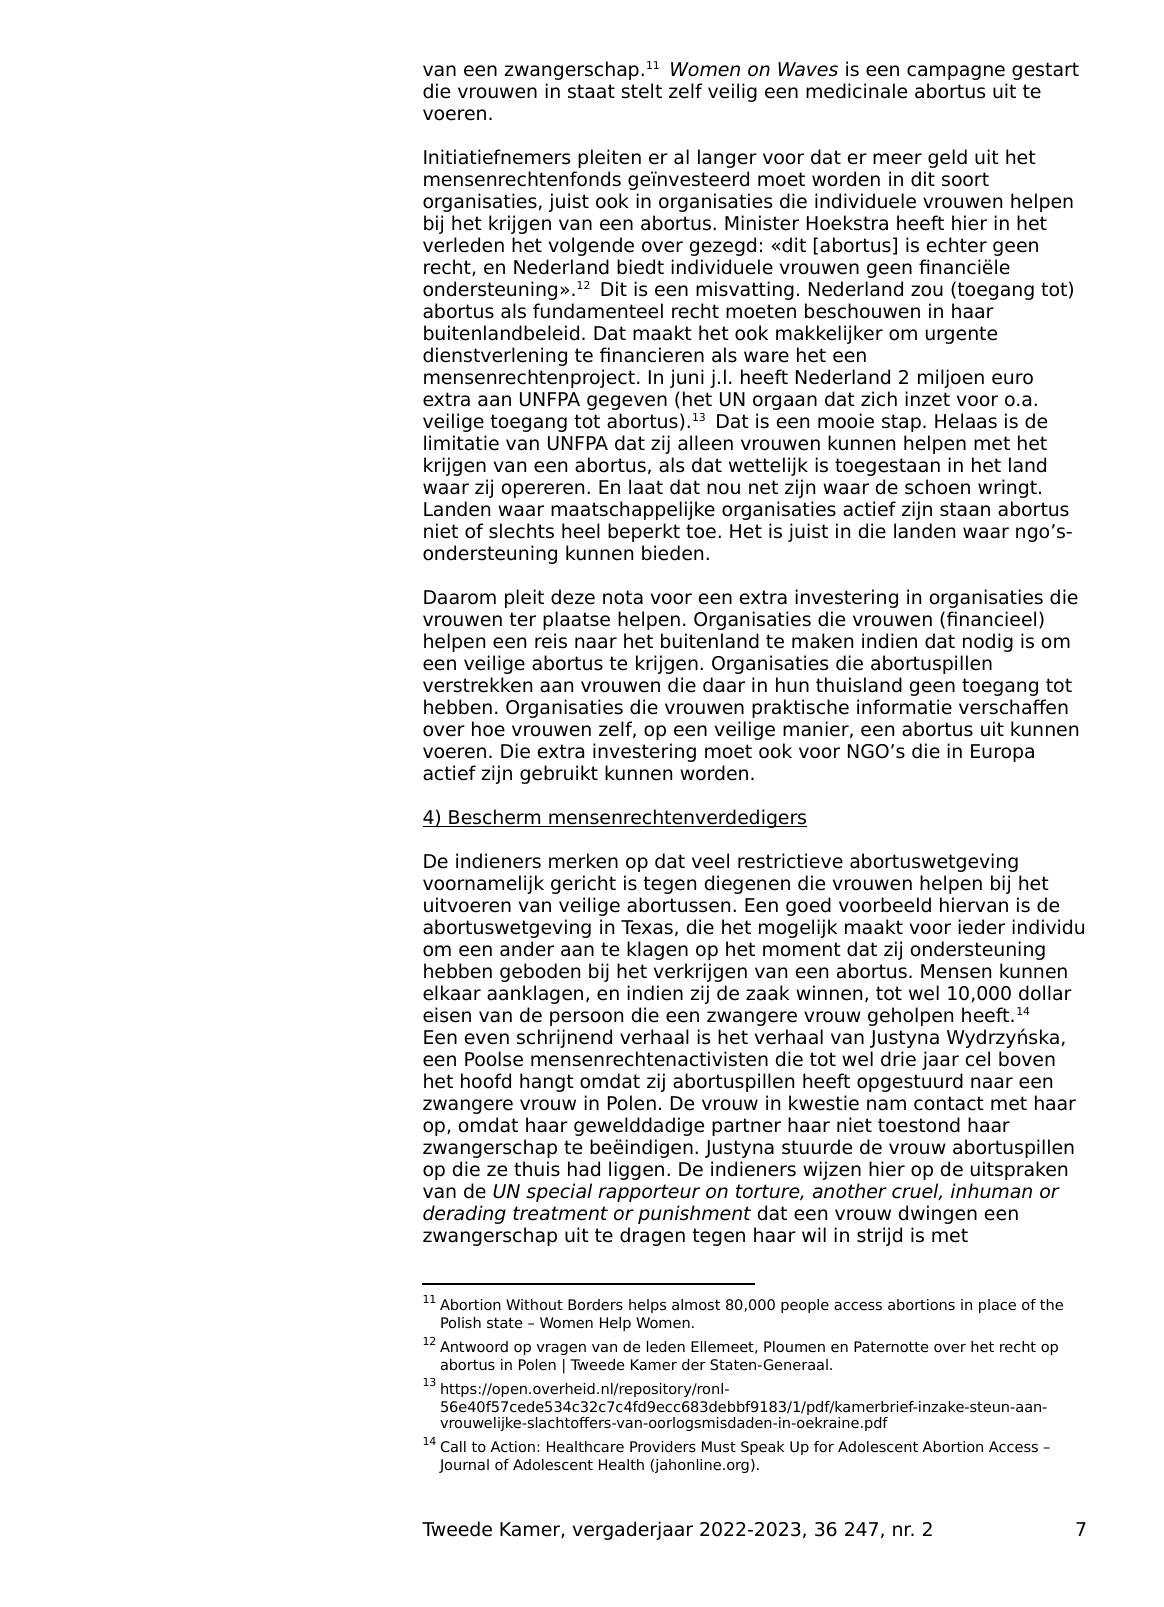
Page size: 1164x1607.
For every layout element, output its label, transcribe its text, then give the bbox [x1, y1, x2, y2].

text van een zwangerschap. Women on Waves is een campagne gestart die vrouwen in staat stelt zelf veilig een medicinale abortus uit te voeren. [422, 59, 1087, 125]
text Antwoord op vragen van de leden Ellemeet, Ploumen en Paternotte over het recht op abortus in Polen | Tweede Kamer der Staten-Generaal. [422, 1335, 1087, 1374]
text De indieners merken op dat veel restrictieve abortuswetgeving voornamelijk gericht is tegen diegenen die vrouwen helpen bij het uitvoeren van veilige abortussen. Een goed voorbeeld hiervan is de abortuswetgeving in Texas, die het mogelijk maakt voor ieder individu om een ander aan te klagen op het moment dat zij ondersteuning hebben geboden bij het verkrijgen van een abortus. Mensen kunnen elkaar aanklagen, en indien zij de zaak winnen, tot wel 10,000 dollar eisen van de persoon die een zwangere vrouw geholpen heeft. [422, 851, 1087, 1027]
text Call to Action: Healthcare Providers Must Speak Up for Adolescent Abortion Access – Journal of Adolescent Health (jahonline.org). [422, 1435, 1087, 1474]
text Daarom pleit deze nota voor een extra investering in organisaties die vrouwen ter plaatse helpen. Organisaties die vrouwen (financieel) helpen een reis naar het buitenland te maken indien dat nodig is om een veilige abortus te krijgen. Organisaties die abortuspillen verstrekken aan vrouwen die daar in hun thuisland geen toegang tot hebben. Organisaties die vrouwen praktische informatie verschaffen over hoe vrouwen zelf, op een veilige manier, een abortus uit kunnen voeren. Die extra investering moet ook voor NGO’s die in Europa actief zijn gebruikt kunnen worden. [422, 587, 1087, 785]
text https://open.overheid.nl/repository/ronl-56e40f57cede534c32c7c4fd9ecc683debbf9183/1/pdf/kamerbrief-inzake-steun-aan-vrouwelijke-slachtoffers-van-oorlogsmisdaden-in-oekraine.pdf [422, 1377, 1087, 1432]
text Een even schrijnend verhaal is het verhaal van Justyna Wydrzyńska, een Poolse mensenrechtenactivisten die tot wel drie jaar cel boven het hoofd hangt omdat zij abortuspillen heeft opgestuurd naar een zwangere vrouw in Polen. De vrouw in kwestie nam contact met haar op, omdat haar gewelddadige partner haar niet toestond haar zwangerschap te beëindigen. Justyna stuurde de vrouw abortuspillen op die ze thuis had liggen. De indieners wijzen hier op de uitspraken van de UN special rapporteur on torture, another cruel, inhuman or derading treatment or punishment dat een vrouw dwingen een zwangerschap uit te dragen tegen haar wil in strijd is met [422, 1027, 1087, 1247]
text Initiatiefnemers pleiten er al langer voor dat er meer geld uit het mensenrechtenfonds geïnvesteerd moet worden in dit soort organisaties, juist ook in organisaties die individuele vrouwen helpen bij het krijgen van een abortus. Minister Hoekstra heeft hier in het verleden het volgende over gezegd: «dit [abortus] is echter geen recht, en Nederland biedt individuele vrouwen geen financiële ondersteuning». Dit is een misvatting. Nederland zou (toegang tot) abortus als fundamenteel recht moeten beschouwen in haar buitenlandbeleid. Dat maakt het ook makkelijker om urgente dienstverlening te financieren als ware het een mensenrechtenproject. In juni j.l. heeft Nederland 2 miljoen euro extra aan UNFPA gegeven (het UN orgaan dat zich inzet voor o.a. veilige toegang tot abortus). Dat is een mooie stap. Helaas is de limitatie van UNFPA dat zij alleen vrouwen kunnen helpen met het krijgen van een abortus, als dat wettelijk is toegestaan in het land waar zij opereren. En laat dat nou net zijn waar de schoen wringt. Landen waar maatschappelijke organisaties actief zijn staan abortus niet of slechts heel beperkt toe. Het is juist in die landen waar ngo’s-ondersteuning kunnen bieden. [422, 147, 1087, 565]
subtitle 4) Bescherm mensenrechtenverdedigers [422, 807, 1087, 829]
text Abortion Without Borders helps almost 80,000 people access abortions in place of the Polish state – Women Help Women. [422, 1293, 1087, 1332]
